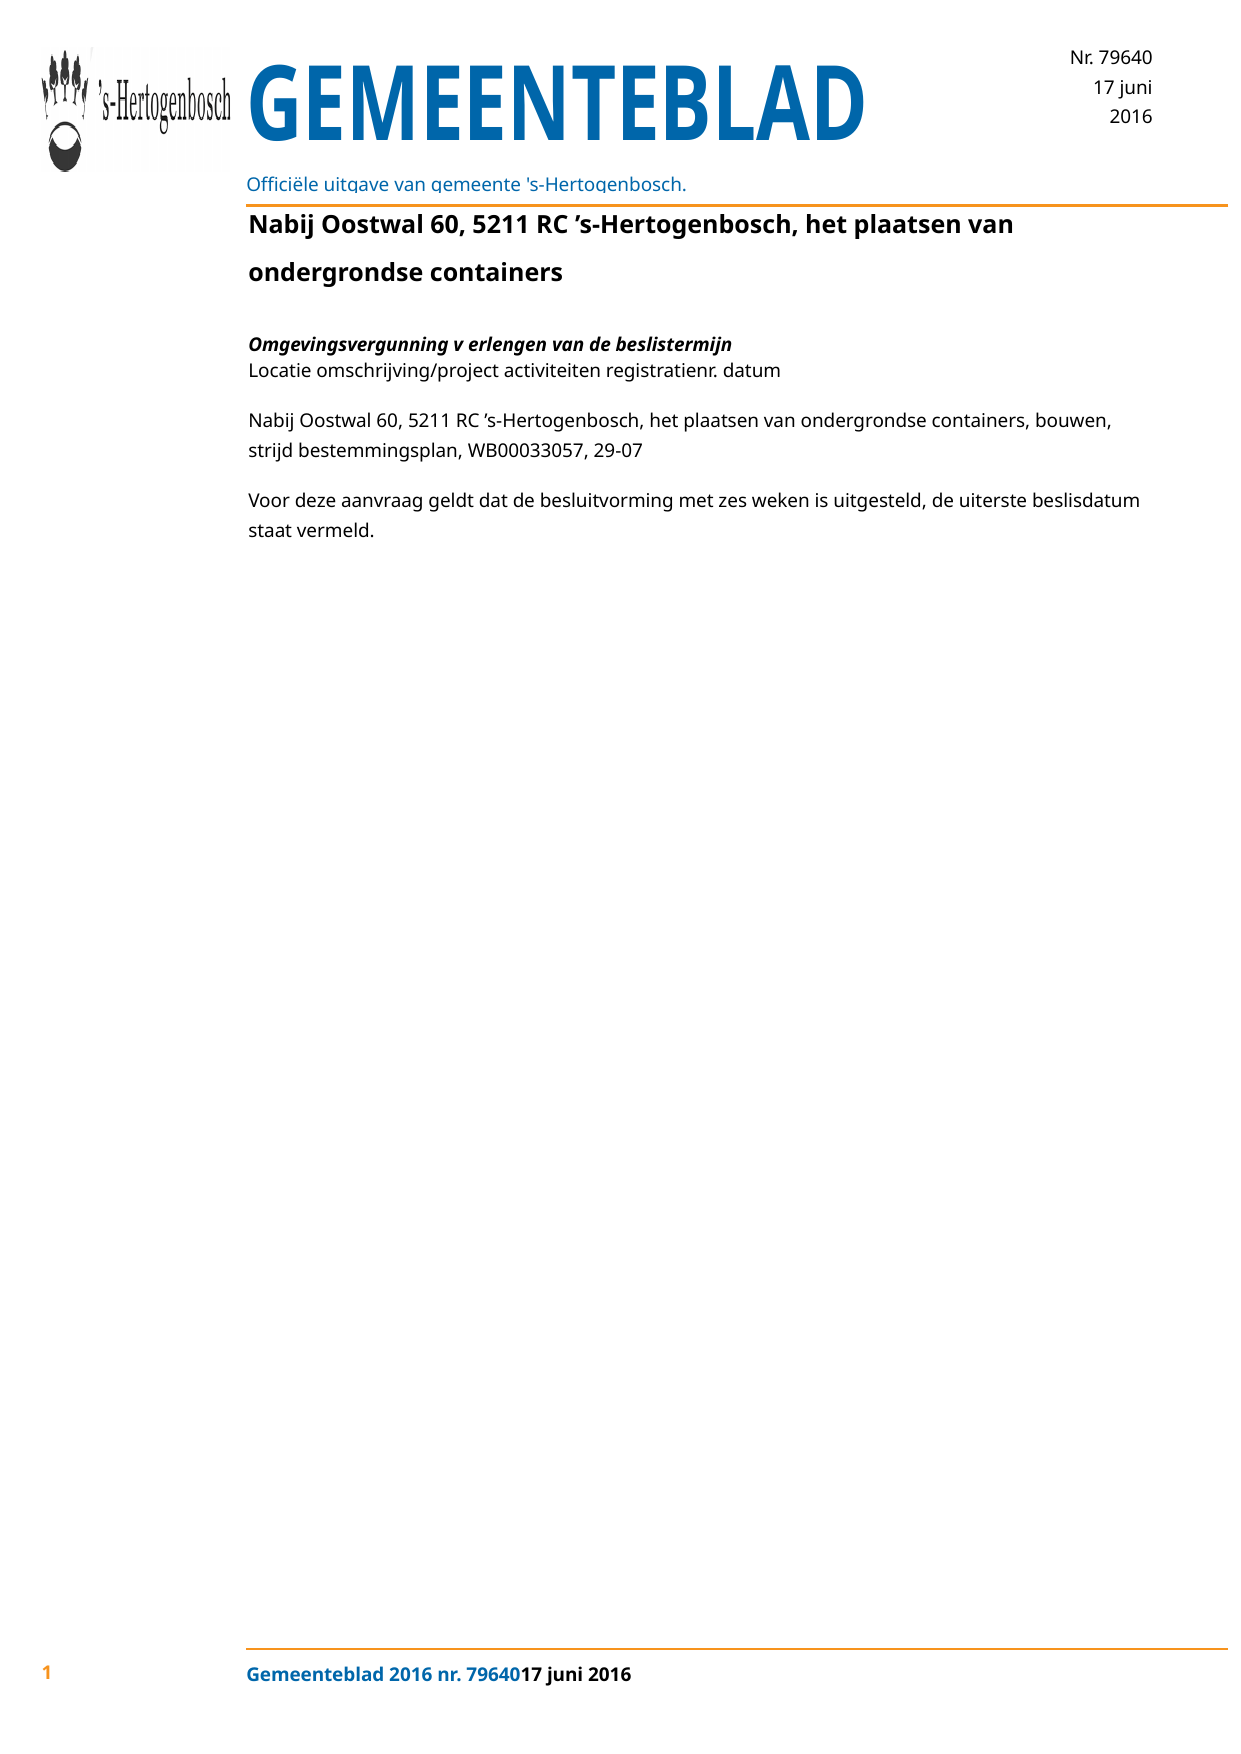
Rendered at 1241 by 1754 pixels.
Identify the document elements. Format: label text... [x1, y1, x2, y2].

picture [41, 47, 231, 172]
text Nabij Oostwal 60, 5211 RC ’s-Hertogenbosch, het plaatsen van ondergrondse containers [248, 207, 1152, 288]
text Locatie omschrijving/project activiteiten registratienr. datum [248, 357, 1152, 383]
text Omgevingsvergunning v erlengen van de beslistermijn [248, 331, 1152, 357]
text Nabij Oostwal 60, 5211 RC ’s-Hertogenbosch, het plaatsen van ondergrondse containers, bouwen, strijd bestemmingsplan, WB00033057, 29-07 [248, 408, 1152, 463]
text Voor deze aanvraag geldt dat de besluitvorming met zes weken is uitgesteld, de uiterste beslisdatum staat vermeld. [248, 488, 1152, 543]
